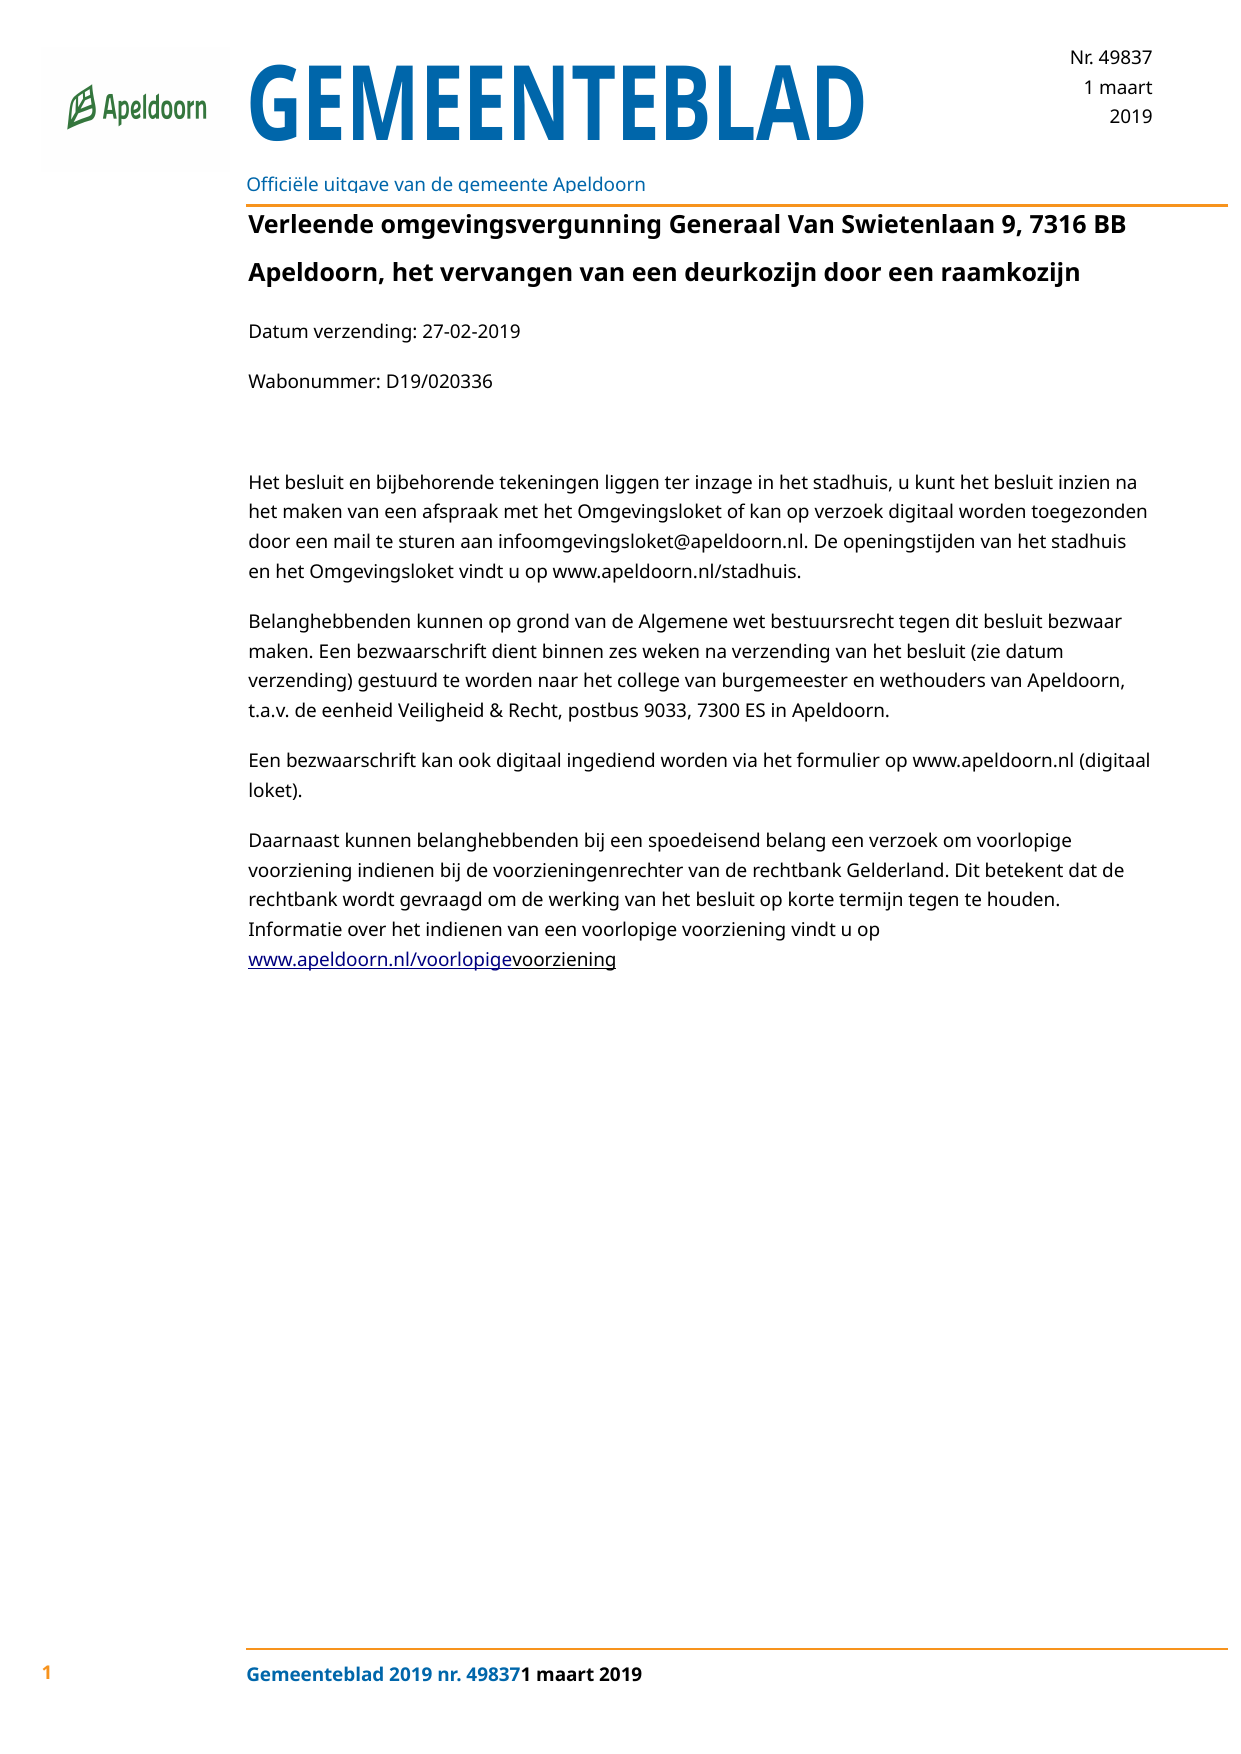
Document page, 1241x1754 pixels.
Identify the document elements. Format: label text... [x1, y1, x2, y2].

text Wabonummer: D19/020336 [248, 368, 1152, 394]
text Het besluit en bijbehorende tekeningen liggen ter inzage in het stadhuis, u kunt het besluit inzien na het maken van een afspraak met het Omgevingsloket of kan op verzoek digitaal worden toegezonden door een mail te sturen aan infoomgevingsloket@apeldoorn.nl. De openingstijden van het stadhuis en het Omgevingsloket vindt u op www.apeldoorn.nl/stadhuis. [248, 469, 1152, 584]
text Verleende omgevingsvergunning Generaal Van Swietenlaan 9, 7316 BB Apeldoorn, het vervangen van een deurkozijn door een raamkozijn [248, 207, 1152, 288]
text Belanghebbenden kunnen op grond van de Algemene wet bestuursrecht tegen dit besluit bezwaar maken. Een bezwaarschrift dient binnen zes weken na verzending van het besluit (zie datum verzending) gestuurd te worden naar het college van burgemeester en wethouders van Apeldoorn, t.a.v. de eenheid Veiligheid & Recht, postbus 9033, 7300 ES in Apeldoorn. [248, 608, 1152, 723]
text Een bezwaarschrift kan ook digitaal ingediend worden via het formulier op www.apeldoorn.nl (digitaal loket). [248, 747, 1152, 803]
text Datum verzending: 27-02-2019 [248, 318, 1152, 344]
picture [41, 47, 231, 172]
text Daarnaast kunnen belanghebbenden bij een spoedeisend belang een verzoek om voorlopige voorziening indienen bij de voorzieningenrechter van de rechtbank Gelderland. Dit betekent dat de rechtbank wordt gevraagd om de werking van het besluit op korte termijn tegen te houden. Informatie over het indienen van een voorlopige voorziening vindt u op www.apeldoorn.nl/voorlopigevoorziening [248, 827, 1152, 972]
